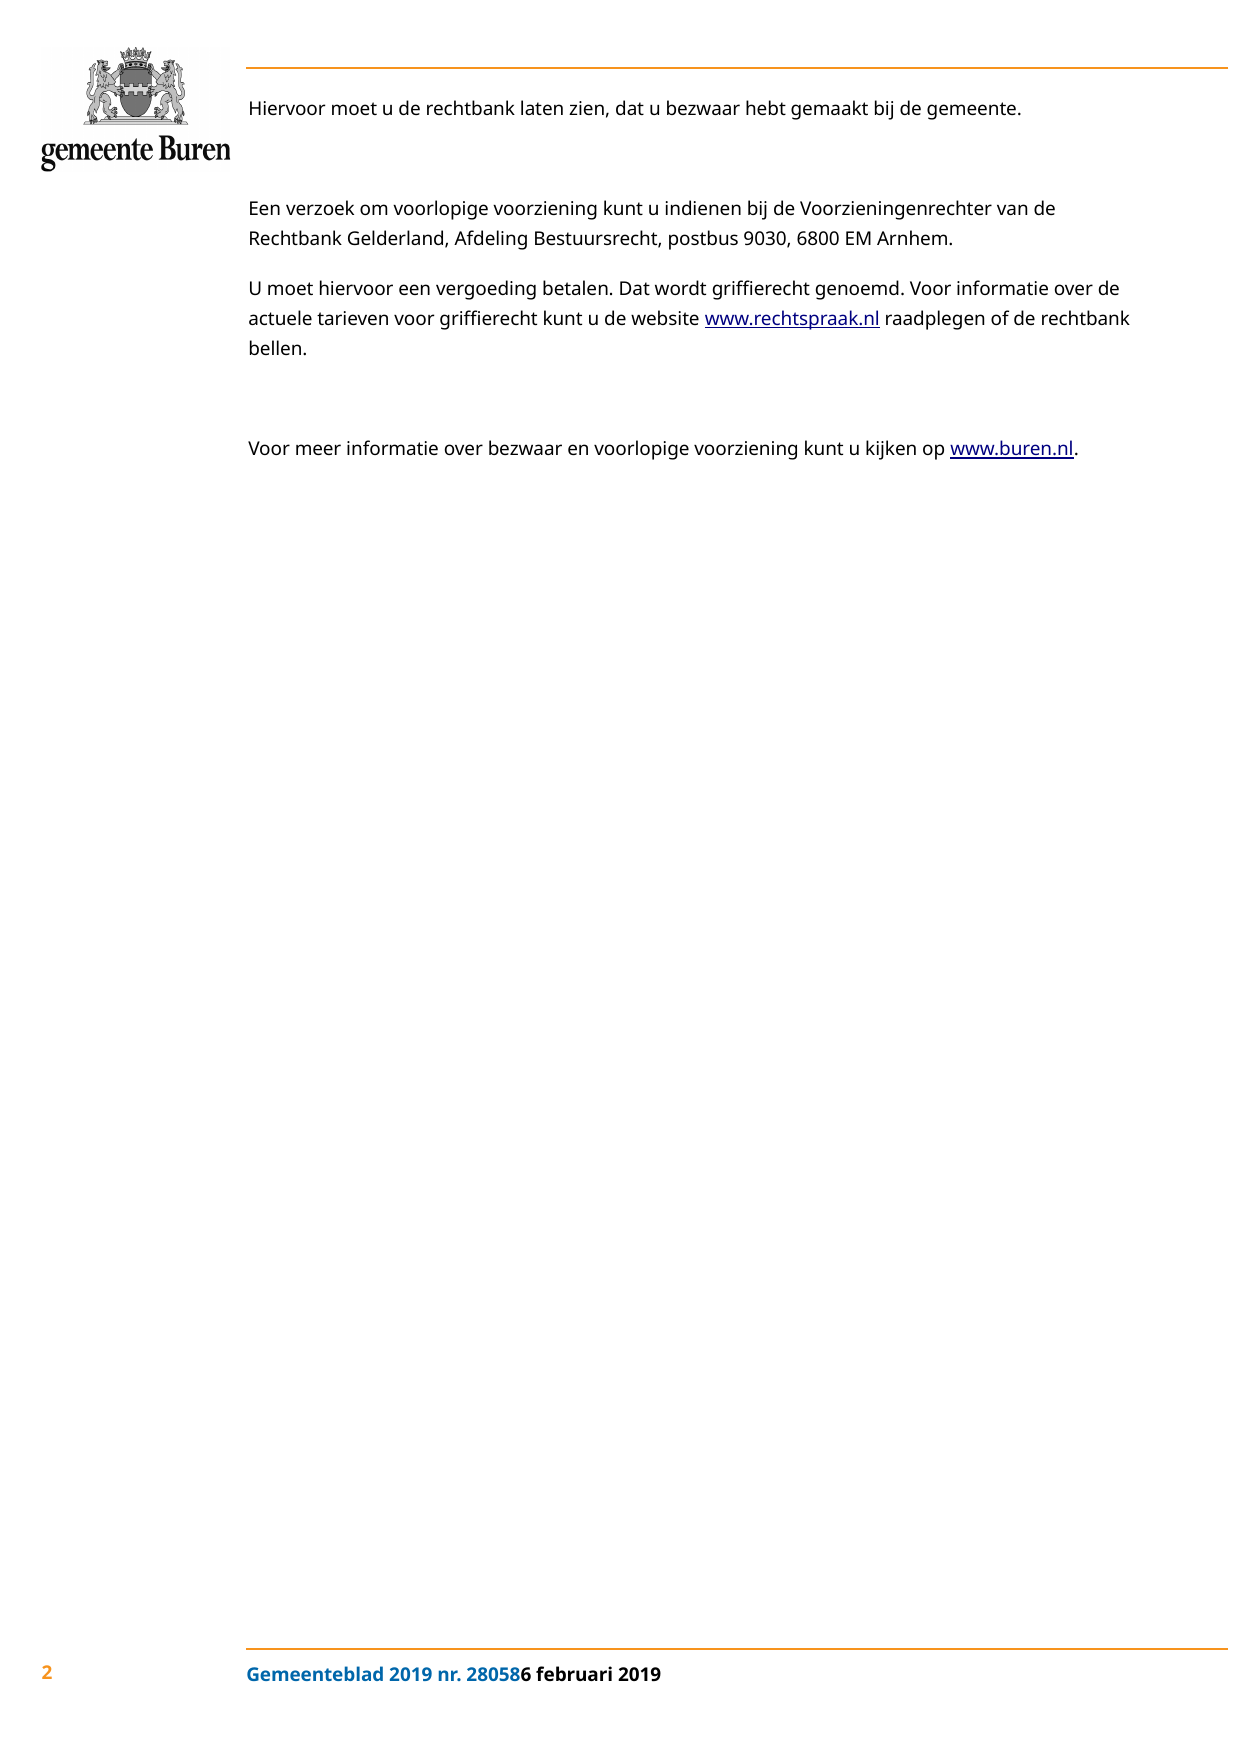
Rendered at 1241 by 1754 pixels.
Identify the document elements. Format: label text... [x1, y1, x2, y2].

text Voor meer informatie over bezwaar en voorlopige voorziening kunt u kijken op www.buren.nl. [248, 436, 1152, 461]
text U moet hiervoor een vergoeding betalen. Dat wordt griffierecht genoemd. Voor informatie over de actuele tarieven voor griffierecht kunt u de website www.rechtspraak.nl raadplegen of de rechtbank bellen. [248, 276, 1152, 361]
picture [41, 47, 231, 172]
text Een verzoek om voorlopige voorziening kunt u indienen bij de Voorzieningenrechter van de Rechtbank Gelderland, Afdeling Bestuursrecht, postbus 9030, 6800 EM Arnhem. [248, 196, 1152, 251]
text Hiervoor moet u de rechtbank laten zien, dat u bezwaar hebt gemaakt bij de gemeente. [248, 95, 1152, 121]
